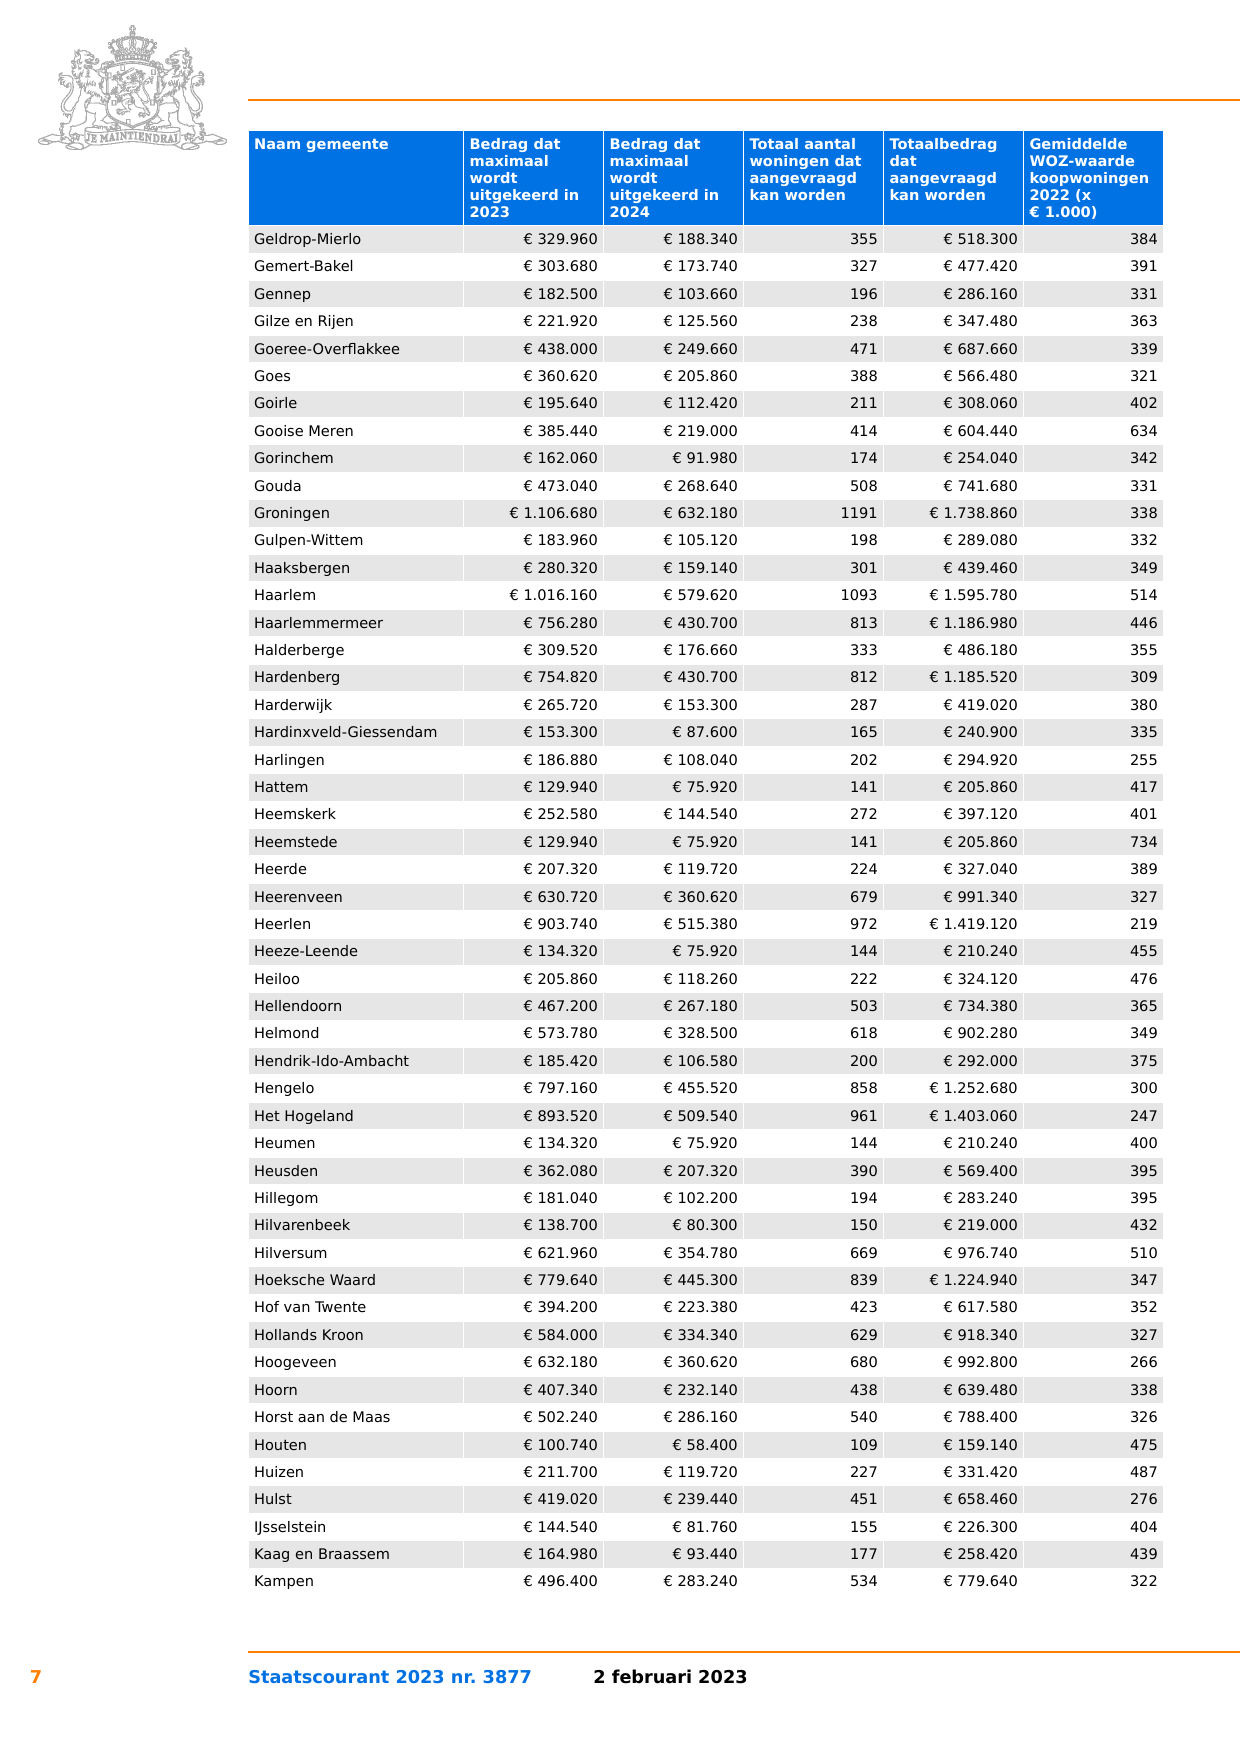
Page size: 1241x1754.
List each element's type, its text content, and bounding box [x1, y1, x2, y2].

table_cell € 604.440 [884, 418, 1023, 444]
table_cell € 232.140 [604, 1377, 743, 1403]
table_cell 476 [1024, 966, 1163, 992]
table_cell € 75.920 [604, 829, 743, 855]
table_cell Gouda [249, 473, 463, 499]
table_cell Groningen [249, 500, 463, 527]
table_cell Heemstede [249, 829, 463, 855]
table_cell € 254.040 [884, 445, 1023, 472]
table_cell 276 [1024, 1486, 1163, 1513]
table_cell 349 [1024, 1021, 1163, 1047]
table_cell € 186.880 [464, 747, 603, 773]
table_cell Haaksbergen [249, 555, 463, 581]
table_cell € 397.120 [884, 802, 1023, 828]
table_cell 680 [744, 1350, 883, 1376]
table_cell € 328.500 [604, 1021, 743, 1047]
table_cell 858 [744, 1076, 883, 1102]
table_cell € 81.760 [604, 1514, 743, 1540]
table_cell Hollands Kroon [249, 1322, 463, 1348]
table_cell € 289.080 [884, 528, 1023, 554]
table_cell 679 [744, 884, 883, 910]
table_cell 514 [1024, 583, 1163, 609]
table_cell 813 [744, 610, 883, 636]
table_cell € 360.620 [464, 363, 603, 389]
table_header Totaalbedrag dat aangevraagd kan worden [884, 131, 1023, 225]
table_cell € 210.240 [884, 939, 1023, 965]
table_cell € 893.520 [464, 1103, 603, 1129]
table_cell € 617.580 [884, 1295, 1023, 1321]
table_cell € 153.300 [464, 719, 603, 746]
table_cell € 226.300 [884, 1514, 1023, 1540]
table_cell Hattem [249, 774, 463, 801]
table_cell € 331.420 [884, 1459, 1023, 1485]
table_cell 227 [744, 1459, 883, 1485]
table_cell € 219.000 [604, 418, 743, 444]
table_cell 109 [744, 1432, 883, 1458]
table_cell € 455.520 [604, 1076, 743, 1102]
table_cell € 362.080 [464, 1158, 603, 1184]
table_cell € 1.738.860 [884, 500, 1023, 527]
table_cell € 173.740 [604, 254, 743, 280]
table_cell € 75.920 [604, 939, 743, 965]
table_cell 224 [744, 856, 883, 883]
table_cell € 75.920 [604, 774, 743, 801]
table_cell € 1.016.160 [464, 583, 603, 609]
table_cell € 93.440 [604, 1541, 743, 1568]
table_cell 417 [1024, 774, 1163, 801]
table_cell € 267.180 [604, 993, 743, 1020]
table_cell € 112.420 [604, 391, 743, 417]
table_cell € 902.280 [884, 1021, 1023, 1047]
table_cell Gilze en Rijen [249, 309, 463, 335]
table_cell 335 [1024, 719, 1163, 746]
table_cell € 308.060 [884, 391, 1023, 417]
table_header Naam gemeente [249, 131, 463, 225]
table_cell € 286.160 [604, 1404, 743, 1431]
table_cell Hardinxveld-Giessendam [249, 719, 463, 746]
table_cell € 518.300 [884, 226, 1023, 253]
table_cell € 87.600 [604, 719, 743, 746]
table_cell € 741.680 [884, 473, 1023, 499]
table_cell € 477.420 [884, 254, 1023, 280]
table_cell 355 [1024, 637, 1163, 663]
table_cell € 430.700 [604, 665, 743, 691]
table_cell € 354.780 [604, 1240, 743, 1266]
table_cell € 118.260 [604, 966, 743, 992]
table_cell € 486.180 [884, 637, 1023, 663]
table_cell € 283.240 [884, 1185, 1023, 1211]
table_cell Haarlemmermeer [249, 610, 463, 636]
table_cell 287 [744, 692, 883, 718]
table_cell € 249.660 [604, 336, 743, 362]
table_cell Hengelo [249, 1076, 463, 1102]
table_cell € 103.660 [604, 281, 743, 307]
table_cell € 734.380 [884, 993, 1023, 1020]
table_cell Hellendoorn [249, 993, 463, 1020]
table_cell € 779.640 [464, 1267, 603, 1294]
table_cell € 205.860 [464, 966, 603, 992]
table_cell € 1.252.680 [884, 1076, 1023, 1102]
table_cell € 223.380 [604, 1295, 743, 1321]
table_cell € 105.120 [604, 528, 743, 554]
table_cell 165 [744, 719, 883, 746]
table_cell € 496.400 [464, 1569, 603, 1595]
table_cell 451 [744, 1486, 883, 1513]
table_cell € 138.700 [464, 1213, 603, 1239]
table_cell € 283.240 [604, 1569, 743, 1595]
table_cell € 502.240 [464, 1404, 603, 1431]
table_cell 342 [1024, 445, 1163, 472]
table_cell 327 [1024, 884, 1163, 910]
table_cell 198 [744, 528, 883, 554]
table_cell 211 [744, 391, 883, 417]
table_cell 321 [1024, 363, 1163, 389]
table_cell 327 [1024, 1322, 1163, 1348]
table_cell € 976.740 [884, 1240, 1023, 1266]
table_cell € 292.000 [884, 1048, 1023, 1074]
table_cell Hillegom [249, 1185, 463, 1211]
table_cell € 268.640 [604, 473, 743, 499]
table_cell € 658.460 [884, 1486, 1023, 1513]
table_cell Heeze-Leende [249, 939, 463, 965]
table_cell € 754.820 [464, 665, 603, 691]
table_cell € 205.860 [884, 774, 1023, 801]
table_cell Gemert-Bakel [249, 254, 463, 280]
table_cell € 687.660 [884, 336, 1023, 362]
table_cell € 129.940 [464, 829, 603, 855]
table_cell € 205.860 [604, 363, 743, 389]
table_cell 375 [1024, 1048, 1163, 1074]
table_cell Kampen [249, 1569, 463, 1595]
table_cell € 102.200 [604, 1185, 743, 1211]
table_cell € 153.300 [604, 692, 743, 718]
table_cell € 327.040 [884, 856, 1023, 883]
table_cell 455 [1024, 939, 1163, 965]
table_cell € 164.980 [464, 1541, 603, 1568]
table_cell 333 [744, 637, 883, 663]
table_cell € 632.180 [464, 1350, 603, 1376]
table_cell € 144.540 [604, 802, 743, 828]
table_cell Geldrop-Mierlo [249, 226, 463, 253]
table_cell 355 [744, 226, 883, 253]
table_cell € 159.140 [604, 555, 743, 581]
table_cell 338 [1024, 1377, 1163, 1403]
table_cell 352 [1024, 1295, 1163, 1321]
table_cell 331 [1024, 281, 1163, 307]
table_cell € 1.403.060 [884, 1103, 1023, 1129]
table_cell Hilvarenbeek [249, 1213, 463, 1239]
table_cell Harderwijk [249, 692, 463, 718]
picture [38, 25, 227, 150]
table_cell € 280.320 [464, 555, 603, 581]
table_cell € 205.860 [884, 829, 1023, 855]
table_cell 363 [1024, 309, 1163, 335]
table_cell Heumen [249, 1130, 463, 1157]
table_cell 327 [744, 254, 883, 280]
table_cell 301 [744, 555, 883, 581]
table_cell 503 [744, 993, 883, 1020]
table_cell 812 [744, 665, 883, 691]
table_cell 331 [1024, 473, 1163, 499]
table_cell € 176.660 [604, 637, 743, 663]
table_cell 219 [1024, 911, 1163, 937]
table_cell 144 [744, 1130, 883, 1157]
table_cell Gennep [249, 281, 463, 307]
table_cell € 75.920 [604, 1130, 743, 1157]
table_cell € 58.400 [604, 1432, 743, 1458]
table_cell Heemskerk [249, 802, 463, 828]
table_cell IJsselstein [249, 1514, 463, 1540]
table_cell 510 [1024, 1240, 1163, 1266]
table_cell € 439.460 [884, 555, 1023, 581]
table_cell € 329.960 [464, 226, 603, 253]
table_cell € 108.040 [604, 747, 743, 773]
table_cell Goeree-Overflakkee [249, 336, 463, 362]
table_cell 365 [1024, 993, 1163, 1020]
table_cell 414 [744, 418, 883, 444]
table_cell 322 [1024, 1569, 1163, 1595]
table_cell € 240.900 [884, 719, 1023, 746]
table_cell Hoorn [249, 1377, 463, 1403]
table_cell € 579.620 [604, 583, 743, 609]
table_cell € 797.160 [464, 1076, 603, 1102]
table_cell 255 [1024, 747, 1163, 773]
table_cell 332 [1024, 528, 1163, 554]
table_cell Hulst [249, 1486, 463, 1513]
table_cell 439 [1024, 1541, 1163, 1568]
table_cell 150 [744, 1213, 883, 1239]
table_cell 390 [744, 1158, 883, 1184]
table_cell 196 [744, 281, 883, 307]
table_cell 404 [1024, 1514, 1163, 1540]
table_cell 272 [744, 802, 883, 828]
table_cell 194 [744, 1185, 883, 1211]
table_cell € 294.920 [884, 747, 1023, 773]
table_cell 487 [1024, 1459, 1163, 1485]
table_cell € 324.120 [884, 966, 1023, 992]
table_cell 1191 [744, 500, 883, 527]
table_cell 388 [744, 363, 883, 389]
table_cell € 1.224.940 [884, 1267, 1023, 1294]
table_cell Heiloo [249, 966, 463, 992]
table_cell € 195.640 [464, 391, 603, 417]
table_cell 349 [1024, 555, 1163, 581]
table_cell 401 [1024, 802, 1163, 828]
table_cell € 106.580 [604, 1048, 743, 1074]
table_cell 395 [1024, 1185, 1163, 1211]
table_cell € 1.106.680 [464, 500, 603, 527]
table_cell € 569.400 [884, 1158, 1023, 1184]
table_cell € 903.740 [464, 911, 603, 937]
table_cell Hoogeveen [249, 1350, 463, 1376]
table_cell € 134.320 [464, 939, 603, 965]
table_cell Hardenberg [249, 665, 463, 691]
table_cell 629 [744, 1322, 883, 1348]
table_cell € 119.720 [604, 1459, 743, 1485]
table_cell € 125.560 [604, 309, 743, 335]
table_cell 155 [744, 1514, 883, 1540]
table_cell Horst aan de Maas [249, 1404, 463, 1431]
table_cell 326 [1024, 1404, 1163, 1431]
table_cell 972 [744, 911, 883, 937]
table_cell 618 [744, 1021, 883, 1047]
table_cell 174 [744, 445, 883, 472]
table_cell 402 [1024, 391, 1163, 417]
table_cell 384 [1024, 226, 1163, 253]
table_cell € 779.640 [884, 1569, 1023, 1595]
table_cell € 134.320 [464, 1130, 603, 1157]
table_cell 446 [1024, 610, 1163, 636]
table_cell Hendrik-Ido-Ambacht [249, 1048, 463, 1074]
table_cell € 239.440 [604, 1486, 743, 1513]
table_cell € 183.960 [464, 528, 603, 554]
table_cell € 756.280 [464, 610, 603, 636]
table_cell € 221.920 [464, 309, 603, 335]
table_cell Gooise Meren [249, 418, 463, 444]
table_cell € 566.480 [884, 363, 1023, 389]
table_cell € 630.720 [464, 884, 603, 910]
table_cell Kaag en Braassem [249, 1541, 463, 1568]
table_cell € 515.380 [604, 911, 743, 937]
table_cell 540 [744, 1404, 883, 1431]
table_cell € 918.340 [884, 1322, 1023, 1348]
table_cell 144 [744, 939, 883, 965]
table_cell € 80.300 [604, 1213, 743, 1239]
table_cell € 100.740 [464, 1432, 603, 1458]
table_cell € 286.160 [884, 281, 1023, 307]
table_cell € 473.040 [464, 473, 603, 499]
table_cell 200 [744, 1048, 883, 1074]
table_cell 734 [1024, 829, 1163, 855]
table_cell € 334.340 [604, 1322, 743, 1348]
table_cell 247 [1024, 1103, 1163, 1129]
table_cell 534 [744, 1569, 883, 1595]
table_cell Gulpen-Wittem [249, 528, 463, 554]
table_cell Huizen [249, 1459, 463, 1485]
table_cell 380 [1024, 692, 1163, 718]
table_cell Heerde [249, 856, 463, 883]
table_cell € 992.800 [884, 1350, 1023, 1376]
table_cell € 632.180 [604, 500, 743, 527]
table_cell € 303.680 [464, 254, 603, 280]
table_cell € 162.060 [464, 445, 603, 472]
table_cell € 621.960 [464, 1240, 603, 1266]
table_cell € 219.000 [884, 1213, 1023, 1239]
table_cell 475 [1024, 1432, 1163, 1458]
table_cell 339 [1024, 336, 1163, 362]
table_cell € 573.780 [464, 1021, 603, 1047]
table_cell € 509.540 [604, 1103, 743, 1129]
table_cell 395 [1024, 1158, 1163, 1184]
table_cell € 91.980 [604, 445, 743, 472]
table_cell 391 [1024, 254, 1163, 280]
table_cell 238 [744, 309, 883, 335]
table_header Totaal aantal woningen dat aangevraagd kan worden [744, 131, 883, 225]
table_cell € 1.595.780 [884, 583, 1023, 609]
table_cell Hilversum [249, 1240, 463, 1266]
table_cell Halderberge [249, 637, 463, 663]
table_cell € 265.720 [464, 692, 603, 718]
table_cell 423 [744, 1295, 883, 1321]
table_cell 177 [744, 1541, 883, 1568]
table_cell Hoeksche Waard [249, 1267, 463, 1294]
table_cell € 1.186.980 [884, 610, 1023, 636]
table_cell € 188.340 [604, 226, 743, 253]
table_cell € 445.300 [604, 1267, 743, 1294]
table_cell € 119.720 [604, 856, 743, 883]
table_cell € 419.020 [464, 1486, 603, 1513]
table_header Bedrag dat maximaal wordt uitgekeerd in 2024 [604, 131, 743, 225]
table_cell 400 [1024, 1130, 1163, 1157]
table_cell 508 [744, 473, 883, 499]
table_cell € 309.520 [464, 637, 603, 663]
table_cell € 385.440 [464, 418, 603, 444]
table_cell Heerenveen [249, 884, 463, 910]
table_cell Helmond [249, 1021, 463, 1047]
table_cell 1093 [744, 583, 883, 609]
table_cell Gorinchem [249, 445, 463, 472]
table_cell Houten [249, 1432, 463, 1458]
table_cell 634 [1024, 418, 1163, 444]
table_cell 839 [744, 1267, 883, 1294]
table_cell € 639.480 [884, 1377, 1023, 1403]
table_cell € 207.320 [464, 856, 603, 883]
table_cell € 159.140 [884, 1432, 1023, 1458]
table_cell € 584.000 [464, 1322, 603, 1348]
table_cell 438 [744, 1377, 883, 1403]
table_cell € 347.480 [884, 309, 1023, 335]
table_cell € 144.540 [464, 1514, 603, 1540]
table_cell € 1.419.120 [884, 911, 1023, 937]
table_cell € 407.340 [464, 1377, 603, 1403]
table_cell 389 [1024, 856, 1163, 883]
table_cell € 182.500 [464, 281, 603, 307]
table_cell 669 [744, 1240, 883, 1266]
table_cell Heerlen [249, 911, 463, 937]
table_cell € 185.420 [464, 1048, 603, 1074]
table_header Gemiddelde WOZ-waarde koopwoningen 2022 (x € 1.000) [1024, 131, 1163, 225]
table_cell 141 [744, 774, 883, 801]
table_cell € 438.000 [464, 336, 603, 362]
table_cell € 360.620 [604, 884, 743, 910]
table_cell Hof van Twente [249, 1295, 463, 1321]
table_cell € 210.240 [884, 1130, 1023, 1157]
table_cell Goes [249, 363, 463, 389]
table_cell Heusden [249, 1158, 463, 1184]
table_cell 300 [1024, 1076, 1163, 1102]
table_cell 202 [744, 747, 883, 773]
table_cell € 129.940 [464, 774, 603, 801]
table_cell 347 [1024, 1267, 1163, 1294]
table_cell 222 [744, 966, 883, 992]
table_cell Het Hogeland [249, 1103, 463, 1129]
table_cell Haarlem [249, 583, 463, 609]
table_cell € 1.185.520 [884, 665, 1023, 691]
table_header Bedrag dat maximaal wordt uitgekeerd in 2023 [464, 131, 603, 225]
table_cell € 360.620 [604, 1350, 743, 1376]
table_cell € 181.040 [464, 1185, 603, 1211]
table_cell 141 [744, 829, 883, 855]
table_cell € 211.700 [464, 1459, 603, 1485]
table_cell 266 [1024, 1350, 1163, 1376]
table_cell € 394.200 [464, 1295, 603, 1321]
table_cell € 207.320 [604, 1158, 743, 1184]
table_cell Goirle [249, 391, 463, 417]
table_cell 432 [1024, 1213, 1163, 1239]
table_cell € 788.400 [884, 1404, 1023, 1431]
table_cell € 991.340 [884, 884, 1023, 910]
table_cell 471 [744, 336, 883, 362]
table_cell 338 [1024, 500, 1163, 527]
table_cell Harlingen [249, 747, 463, 773]
table_cell € 419.020 [884, 692, 1023, 718]
table_cell 309 [1024, 665, 1163, 691]
table_cell € 430.700 [604, 610, 743, 636]
table_cell € 258.420 [884, 1541, 1023, 1568]
table_cell € 252.580 [464, 802, 603, 828]
table_cell € 467.200 [464, 993, 603, 1020]
table_cell 961 [744, 1103, 883, 1129]
